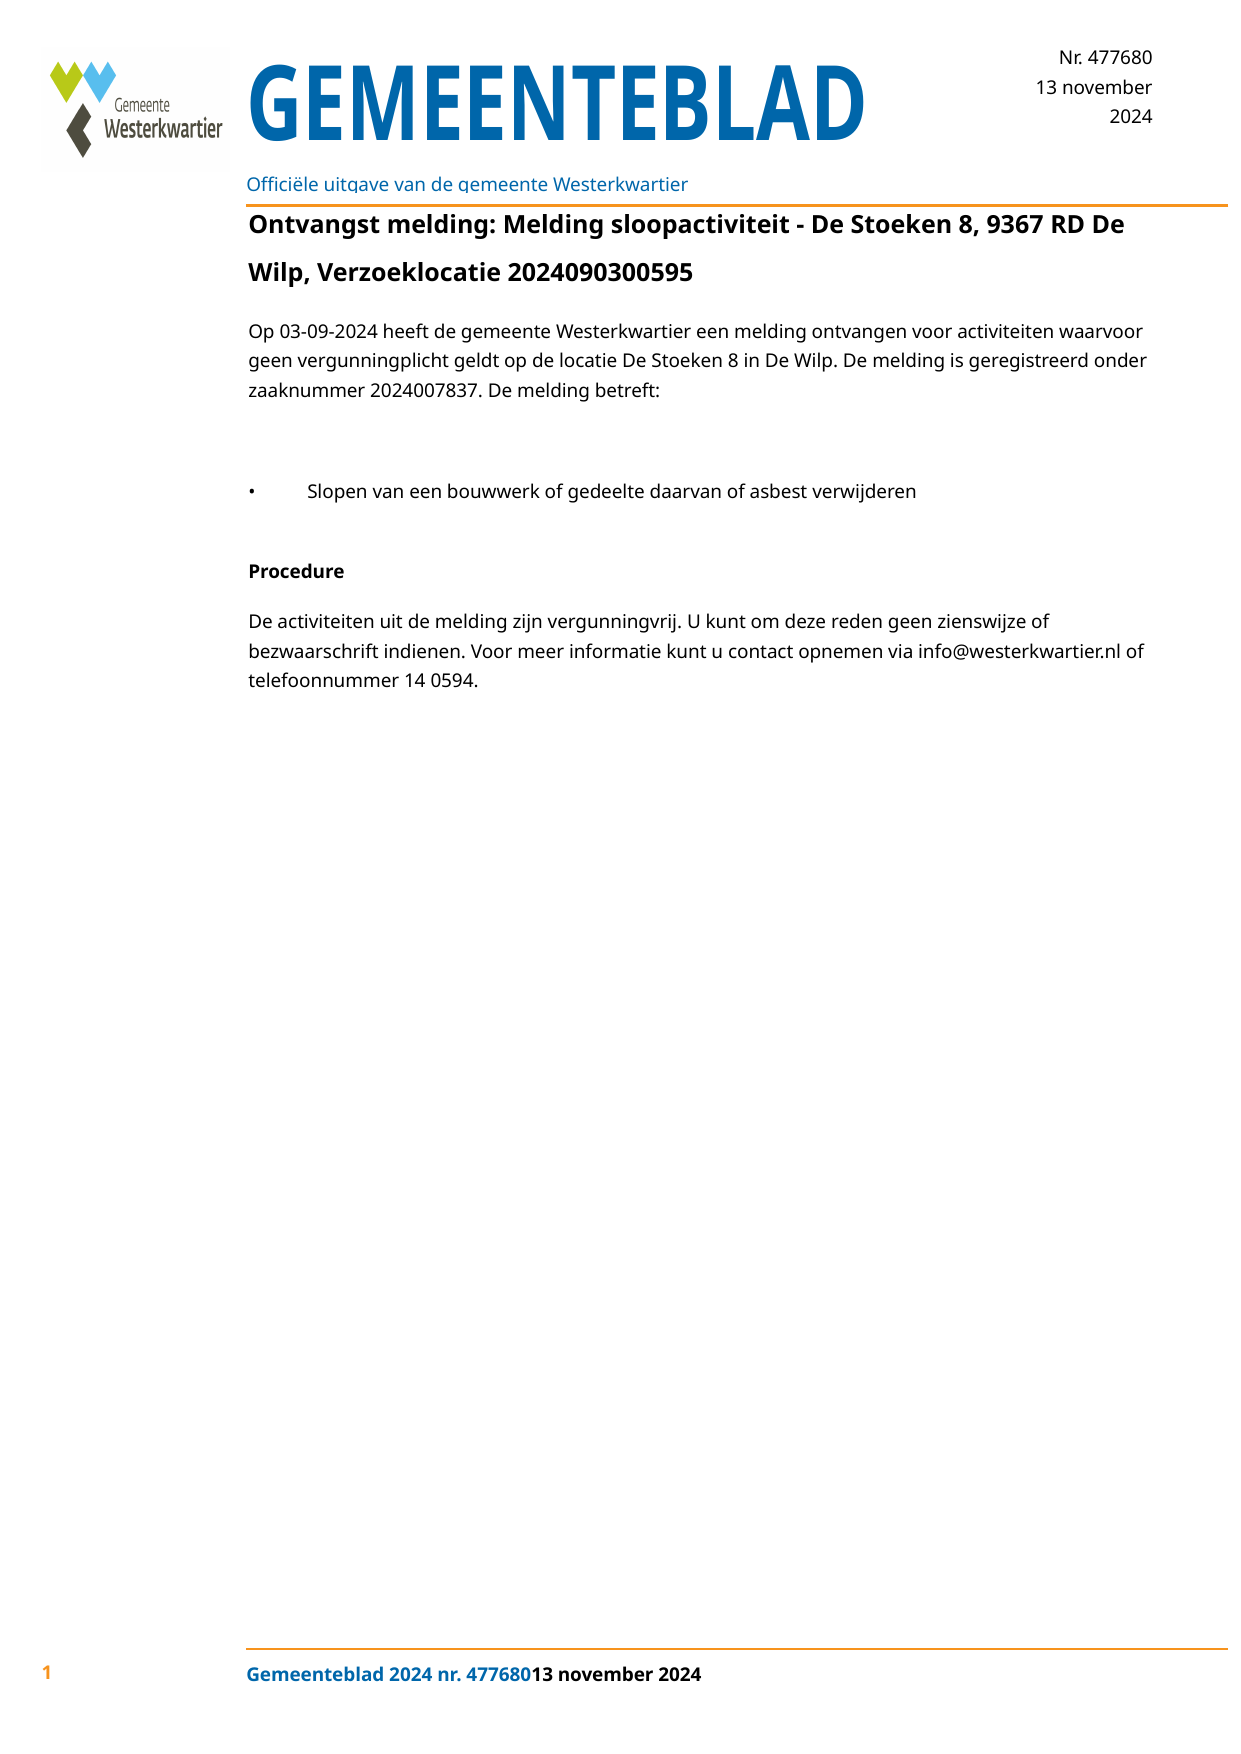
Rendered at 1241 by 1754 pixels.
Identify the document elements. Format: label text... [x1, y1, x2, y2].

text Procedure [248, 558, 1152, 584]
picture [41, 47, 231, 172]
list Slopen van een bouwwerk of gedeelte daarvan of asbest verwijderen [248, 478, 1152, 504]
text Ontvangst melding: Melding sloopactiviteit - De Stoeken 8, 9367 RD De Wilp, Verzoeklocatie 2024090300595 [248, 207, 1152, 288]
text De activiteiten uit de melding zijn vergunningvrij. U kunt om deze reden geen zienswijze of bezwaarschrift indienen. Voor meer informatie kunt u contact opnemen via info@westerkwartier.nl of telefoonnummer 14 0594. [248, 608, 1152, 693]
text Op 03-09-2024 heeft de gemeente Westerkwartier een melding ontvangen voor activiteiten waarvoor geen vergunningplicht geldt op de locatie De Stoeken 8 in De Wilp. De melding is geregistreerd onder zaaknummer 2024007837. De melding betreft: [248, 318, 1152, 403]
